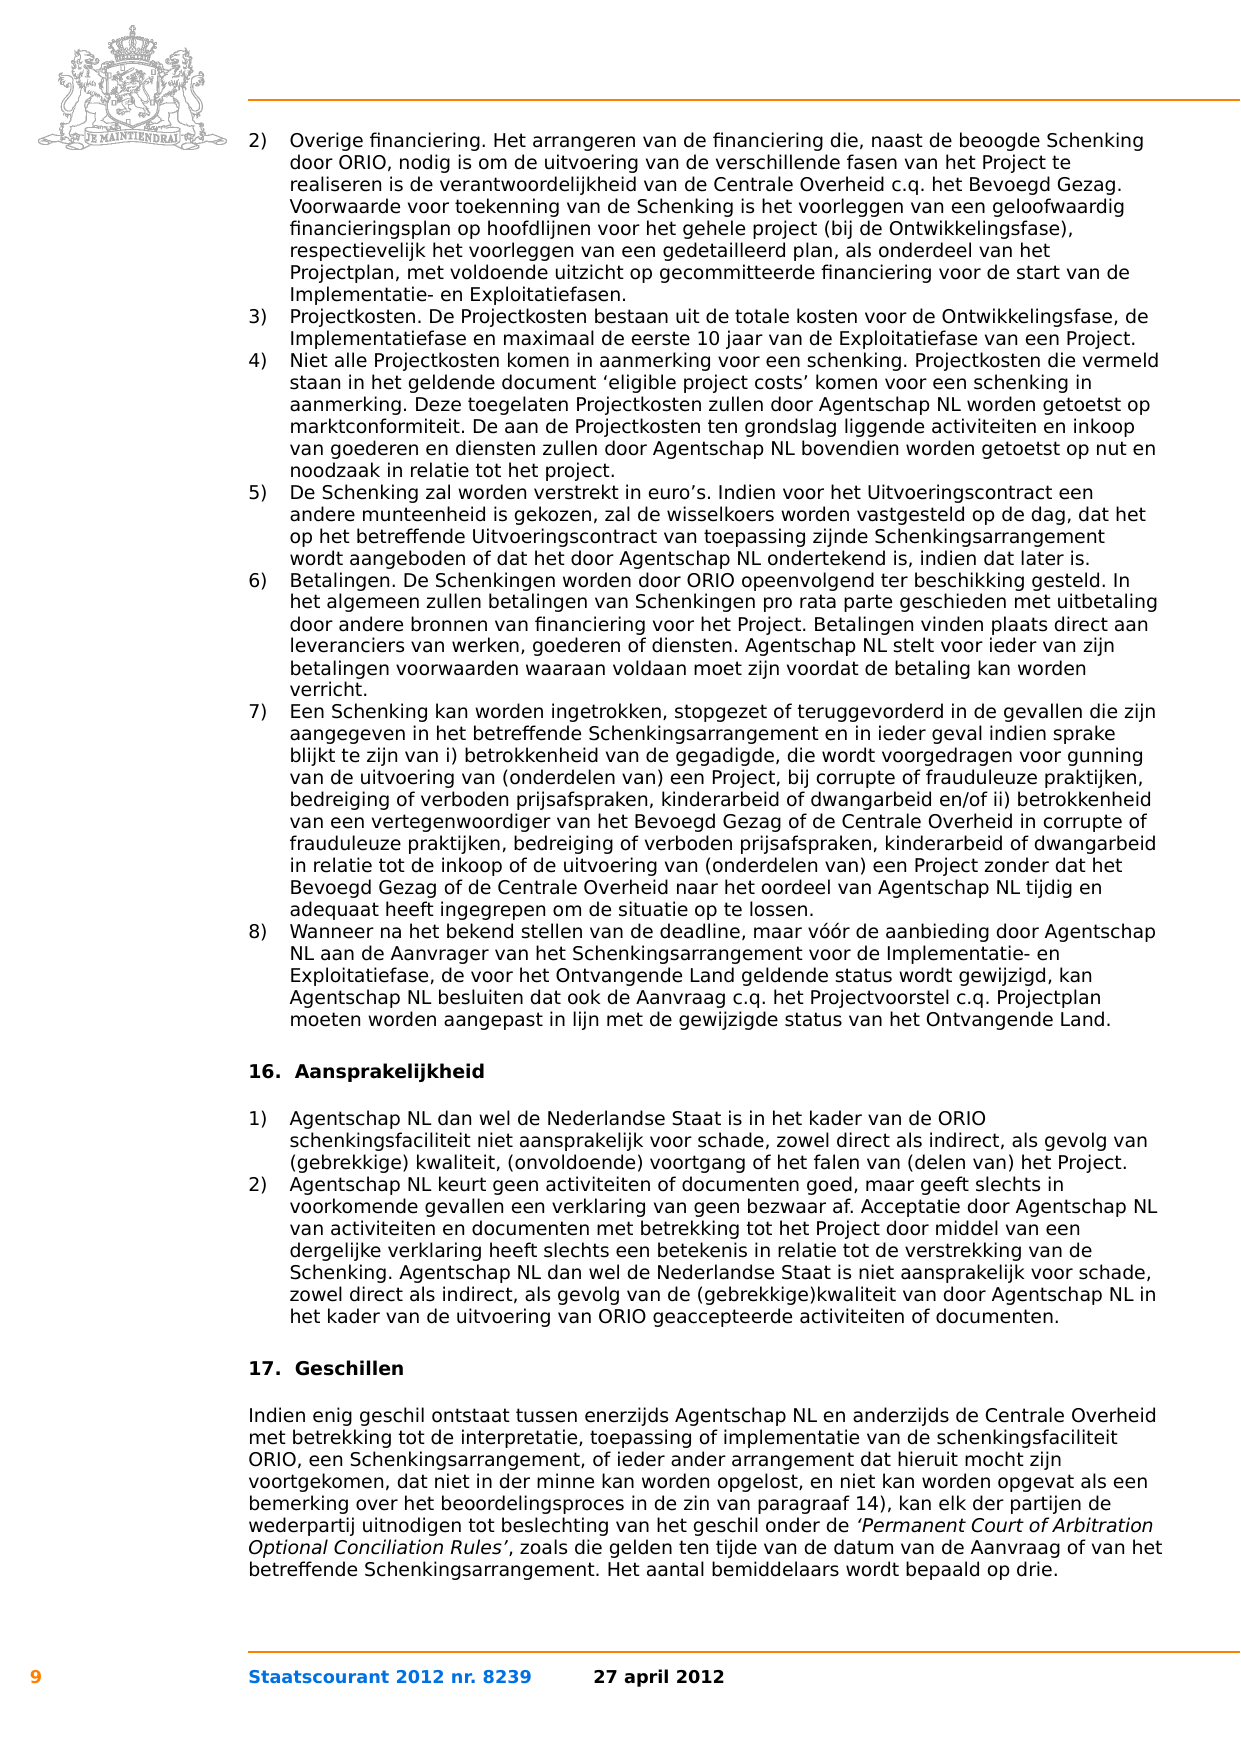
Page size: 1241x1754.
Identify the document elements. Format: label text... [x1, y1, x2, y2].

subtitle 17. Geschillen [248, 1358, 1163, 1380]
picture [38, 25, 227, 150]
text 4) Niet alle Projectkosten komen in aanmerking voor een schenking. Projectkosten die vermeld staan in het geldende document ‘eligible project costs’ komen voor een schenking in aanmerking. Deze toegelaten Projectkosten zullen door Agentschap NL worden getoetst op marktconformiteit. De aan de Projectkosten ten grondslag liggende activiteiten en inkoop van goederen en diensten zullen door Agentschap NL bovendien worden getoetst op nut en noodzaak in relatie tot het project. [248, 350, 1163, 482]
text Indien enig geschil ontstaat tussen enerzijds Agentschap NL en anderzijds de Centrale Overheid met betrekking tot de interpretatie, toepassing of implementatie van de schenkingsfaciliteit ORIO, een Schenkingsarrangement, of ieder ander arrangement dat hieruit mocht zijn voortgekomen, dat niet in der minne kan worden opgelost, en niet kan worden opgevat als een bemerking over het beoordelingsproces in de zin van paragraaf 14), kan elk der partijen de wederpartij uitnodigen tot beslechting van het geschil onder de ‘Permanent Court of Arbitration Optional Conciliation Rules’, zoals die gelden ten tijde van de datum van de Aanvraag of van het betreffende Schenkingsarrangement. Het aantal bemiddelaars wordt bepaald op drie. [248, 1405, 1163, 1581]
text 8) Wanneer na het bekend stellen van de deadline, maar vóór de aanbieding door Agentschap NL aan de Aanvrager van het Schenkingsarrangement voor de Implementatie- en Exploitatiefase, de voor het Ontvangende Land geldende status wordt gewijzigd, kan Agentschap NL besluiten dat ook de Aanvraag c.q. het Projectvoorstel c.q. Projectplan moeten worden aangepast in lijn met de gewijzigde status van het Ontvangende Land. [248, 921, 1163, 1031]
subtitle 16. Aansprakelijkheid [248, 1061, 1163, 1083]
text 3) Projectkosten. De Projectkosten bestaan uit de totale kosten voor de Ontwikkelingsfase, de Implementatiefase en maximaal de eerste 10 jaar van de Exploitatiefase van een Project. [248, 306, 1163, 350]
text 1) Agentschap NL dan wel de Nederlandse Staat is in het kader van de ORIO schenkingsfaciliteit niet aansprakelijk voor schade, zowel direct als indirect, als gevolg van (gebrekkige) kwaliteit, (onvoldoende) voortgang of het falen van (delen van) het Project. [248, 1108, 1163, 1174]
text 6) Betalingen. De Schenkingen worden door ORIO opeenvolgend ter beschikking gesteld. In het algemeen zullen betalingen van Schenkingen pro rata parte geschieden met uitbetaling door andere bronnen van financiering voor het Project. Betalingen vinden plaats direct aan leveranciers van werken, goederen of diensten. Agentschap NL stelt voor ieder van zijn betalingen voorwaarden waaraan voldaan moet zijn voordat de betaling kan worden verricht. [248, 569, 1163, 701]
text 5) De Schenking zal worden verstrekt in euro’s. Indien voor het Uitvoeringscontract een andere munteenheid is gekozen, zal de wisselkoers worden vastgesteld op de dag, dat het op het betreffende Uitvoeringscontract van toepassing zijnde Schenkingsarrangement wordt aangeboden of dat het door Agentschap NL ondertekend is, indien dat later is. [248, 482, 1163, 569]
text 2) Overige financiering. Het arrangeren van de financiering die, naast de beoogde Schenking door ORIO, nodig is om de uitvoering van de verschillende fasen van het Project te realiseren is de verantwoordelijkheid van de Centrale Overheid c.q. het Bevoegd Gezag. Voorwaarde voor toekenning van de Schenking is het voorleggen van een geloofwaardig financieringsplan op hoofdlijnen voor het gehele project (bij de Ontwikkelingsfase), respectievelijk het voorleggen van een gedetailleerd plan, als onderdeel van het Projectplan, met voldoende uitzicht op gecommitteerde financiering voor de start van de Implementatie- en Exploitatiefasen. [248, 130, 1163, 306]
text 2) Agentschap NL keurt geen activiteiten of documenten goed, maar geeft slechts in voorkomende gevallen een verklaring van geen bezwaar af. Acceptatie door Agentschap NL van activiteiten en documenten met betrekking tot het Project door middel van een dergelijke verklaring heeft slechts een betekenis in relatie tot de verstrekking van de Schenking. Agentschap NL dan wel de Nederlandse Staat is niet aansprakelijk voor schade, zowel direct als indirect, als gevolg van de (gebrekkige)kwaliteit van door Agentschap NL in het kader van de uitvoering van ORIO geaccepteerde activiteiten of documenten. [248, 1174, 1163, 1328]
text 7) Een Schenking kan worden ingetrokken, stopgezet of teruggevorderd in de gevallen die zijn aangegeven in het betreffende Schenkingsarrangement en in ieder geval indien sprake blijkt te zijn van i) betrokkenheid van de gegadigde, die wordt voorgedragen voor gunning van de uitvoering van (onderdelen van) een Project, bij corrupte of frauduleuze praktijken, bedreiging of verboden prijsafspraken, kinderarbeid of dwangarbeid en/of ii) betrokkenheid van een vertegenwoordiger van het Bevoegd Gezag of de Centrale Overheid in corrupte of frauduleuze praktijken, bedreiging of verboden prijsafspraken, kinderarbeid of dwangarbeid in relatie tot de inkoop of de uitvoering van (onderdelen van) een Project zonder dat het Bevoegd Gezag of de Centrale Overheid naar het oordeel van Agentschap NL tijdig en adequaat heeft ingegrepen om de situatie op te lossen. [248, 701, 1163, 921]
